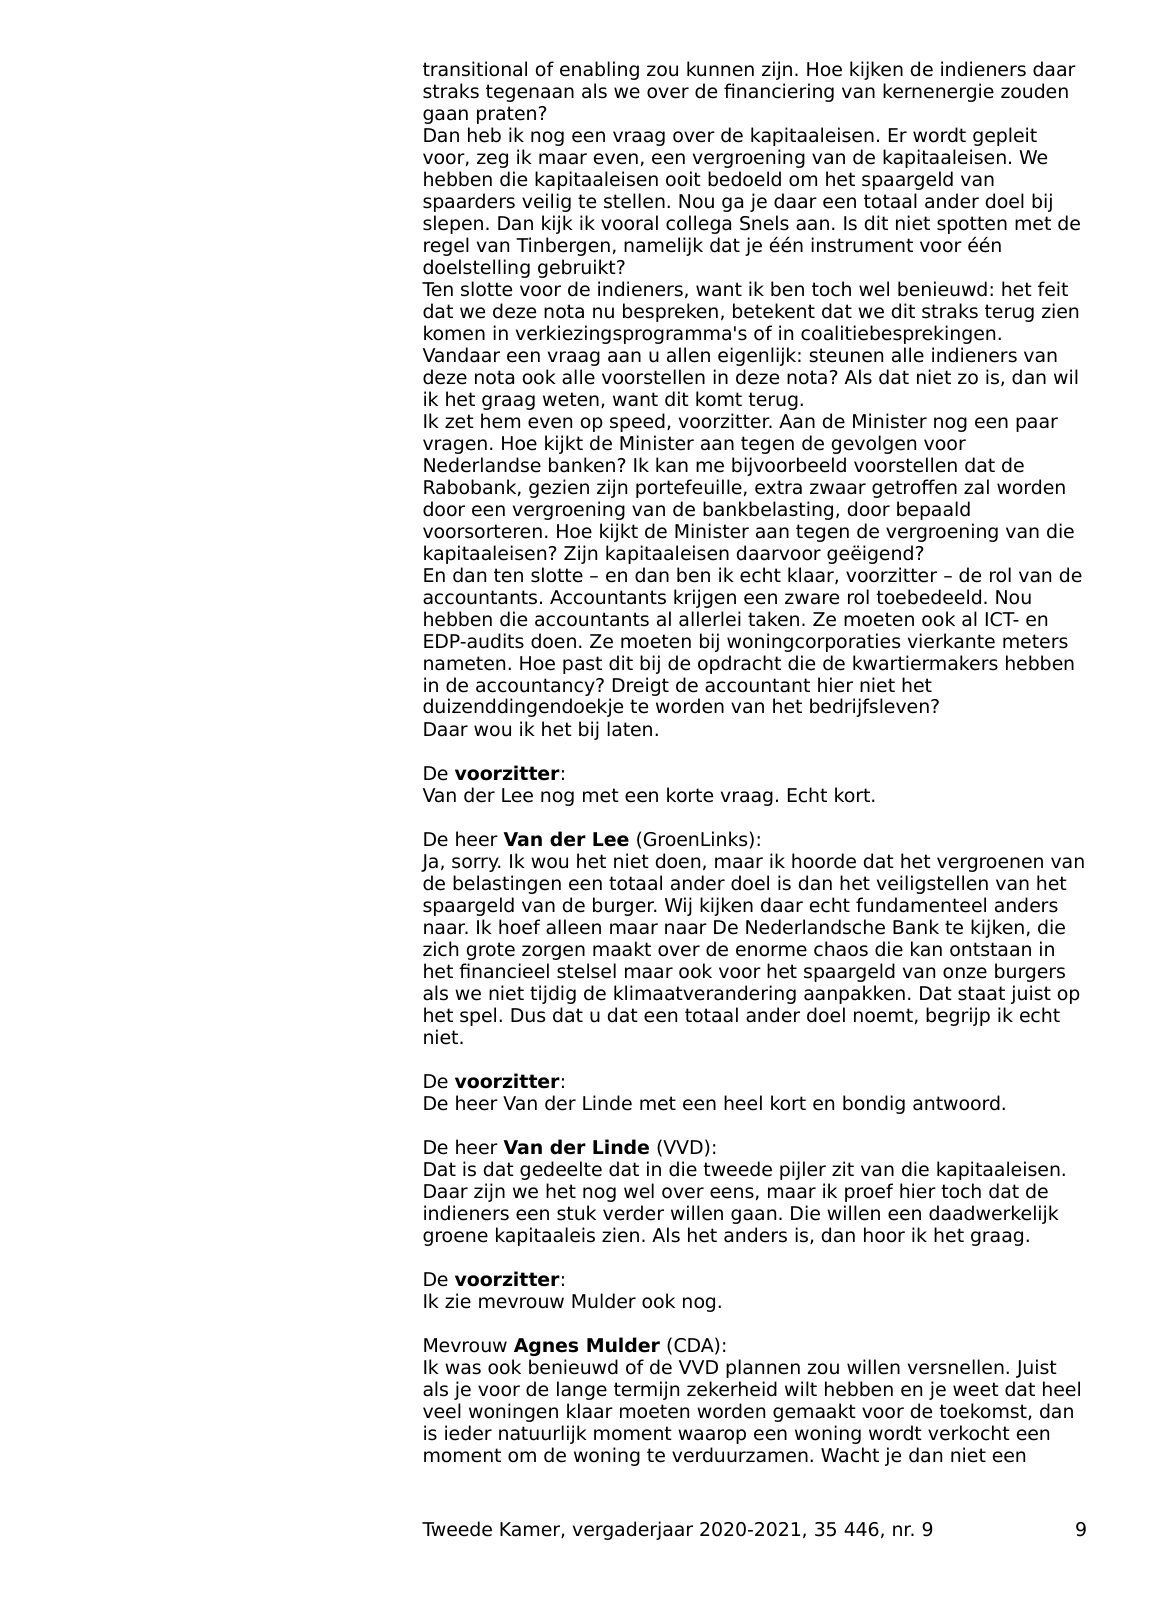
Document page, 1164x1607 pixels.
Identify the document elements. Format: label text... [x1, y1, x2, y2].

text Mevrouw Agnes Mulder (CDA): [422, 1335, 1087, 1357]
text De heer Van der Lee (GroenLinks): [422, 829, 1087, 851]
text transitional of enabling zou kunnen zijn. Hoe kijken de indieners daar straks tegenaan als we over de financiering van kernenergie zouden gaan praten? [422, 59, 1087, 125]
text Ik zie mevrouw Mulder ook nog. [422, 1291, 1087, 1313]
text Ja, sorry. Ik wou het niet doen, maar ik hoorde dat het vergroenen van de belastingen een totaal ander doel is dan het veiligstellen van het spaargeld van de burger. Wij kijken daar echt fundamenteel anders naar. Ik hoef alleen maar naar De Nederlandsche Bank te kijken, die zich grote zorgen maakt over de enorme chaos die kan ontstaan in het financieel stelsel maar ook voor het spaargeld van onze burgers als we niet tijdig de klimaatverandering aanpakken. Dat staat juist op het spel. Dus dat u dat een totaal ander doel noemt, begrijp ik echt niet. [422, 851, 1087, 1048]
text De voorzitter: [422, 1269, 1087, 1291]
text De voorzitter: [422, 763, 1087, 784]
text Ik was ook benieuwd of de VVD plannen zou willen versnellen. Juist als je voor de lange termijn zekerheid wilt hebben en je weet dat heel veel woningen klaar moeten worden gemaakt voor de toekomst, dan is ieder natuurlijk moment waarop een woning wordt verkocht een moment om de woning te verduurzamen. Wacht je dan niet een [422, 1357, 1087, 1467]
text Dat is dat gedeelte dat in die tweede pijler zit van die kapitaaleisen. Daar zijn we het nog wel over eens, maar ik proef hier toch dat de indieners een stuk verder willen gaan. Die willen een daadwerkelijk groene kapitaaleis zien. Als het anders is, dan hoor ik het graag. [422, 1159, 1087, 1247]
text De heer Van der Linde met een heel kort en bondig antwoord. [422, 1093, 1087, 1115]
text De voorzitter: [422, 1071, 1087, 1093]
text Ik zet hem even op speed, voorzitter. Aan de Minister nog een paar vragen. Hoe kijkt de Minister aan tegen de gevolgen voor Nederlandse banken? Ik kan me bijvoorbeeld voorstellen dat de Rabobank, gezien zijn portefeuille, extra zwaar getroffen zal worden door een vergroening van de bankbelasting, door bepaald voorsorteren. Hoe kijkt de Minister aan tegen de vergroening van die kapitaaleisen? Zijn kapitaaleisen daarvoor geëigend? [422, 411, 1087, 564]
text Van der Lee nog met een korte vraag. Echt kort. [422, 784, 1087, 807]
text En dan ten slotte – en dan ben ik echt klaar, voorzitter – de rol van de accountants. Accountants krijgen een zware rol toebedeeld. Nou hebben die accountants al allerlei taken. Ze moeten ook al ICT- en EDP-audits doen. Ze moeten bij woningcorporaties vierkante meters nameten. Hoe past dit bij de opdracht die de kwartiermakers hebben in de accountancy? Dreigt de accountant hier niet het duizenddingendoekje te worden van het bedrijfsleven? [422, 564, 1087, 718]
text De heer Van der Linde (VVD): [422, 1137, 1087, 1159]
text Ten slotte voor de indieners, want ik ben toch wel benieuwd: het feit dat we deze nota nu bespreken, betekent dat we dit straks terug zien komen in verkiezingsprogramma's of in coalitiebesprekingen. Vandaar een vraag aan u allen eigenlijk: steunen alle indieners van deze nota ook alle voorstellen in deze nota? Als dat niet zo is, dan wil ik het graag weten, want dit komt terug. [422, 279, 1087, 411]
text Dan heb ik nog een vraag over de kapitaaleisen. Er wordt gepleit voor, zeg ik maar even, een vergroening van de kapitaaleisen. We hebben die kapitaaleisen ooit bedoeld om het spaargeld van spaarders veilig te stellen. Nou ga je daar een totaal ander doel bij slepen. Dan kijk ik vooral collega Snels aan. Is dit niet spotten met de regel van Tinbergen, namelijk dat je één instrument voor één doelstelling gebruikt? [422, 125, 1087, 279]
text Daar wou ik het bij laten. [422, 718, 1087, 740]
